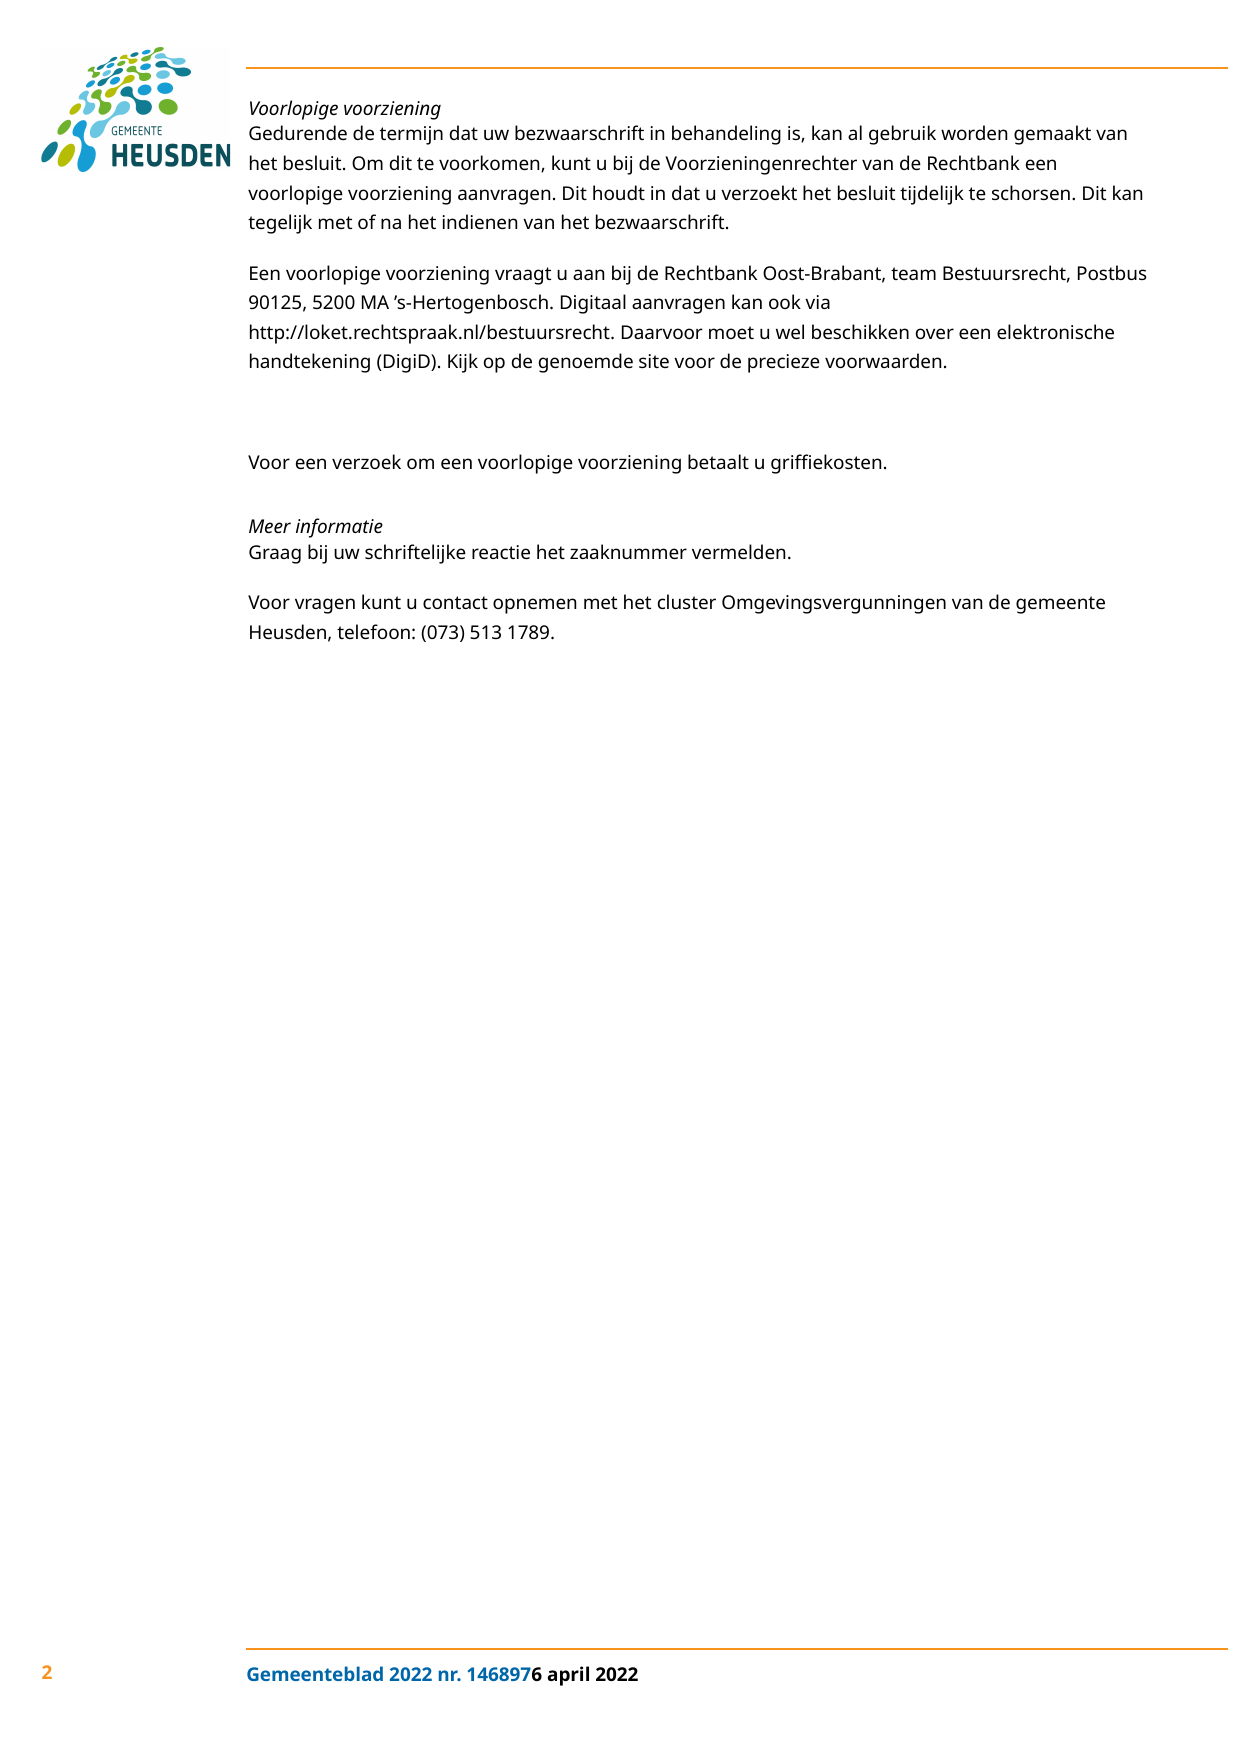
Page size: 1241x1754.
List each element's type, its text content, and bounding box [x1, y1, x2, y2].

text Meer informatie [248, 513, 1152, 539]
text Gedurende de termijn dat uw bezwaarschrift in behandeling is, kan al gebruik worden gemaakt van het besluit. Om dit te voorkomen, kunt u bij de Voorzieningenrechter van de Rechtbank een voorlopige voorziening aanvragen. Dit houdt in dat u verzoekt het besluit tijdelijk te schorsen. Dit kan tegelijk met of na het indienen van het bezwaarschrift. [248, 121, 1152, 235]
text Een voorlopige voorziening vraagt u aan bij de Rechtbank Oost-Brabant, team Bestuursrecht, Postbus 90125, 5200 MA ’s-Hertogenbosch. Digitaal aanvragen kan ook via http://loket.rechtspraak.nl/bestuursrecht. Daarvoor moet u wel beschikken over een elektronische handtekening (DigiD). Kijk op de genoemde site voor de precieze voorwaarden. [248, 260, 1152, 374]
text Voor vragen kunt u contact opnemen met het cluster Omgevingsvergunningen van de gemeente Heusden, telefoon: (073) 513 1789. [248, 589, 1152, 645]
picture [41, 47, 231, 172]
text Voor een verzoek om een voorlopige voorziening betaalt u griffiekosten. [248, 449, 1152, 475]
text Voorlopige voorziening [248, 95, 1152, 121]
text Graag bij uw schriftelijke reactie het zaaknummer vermelden. [248, 539, 1152, 565]
